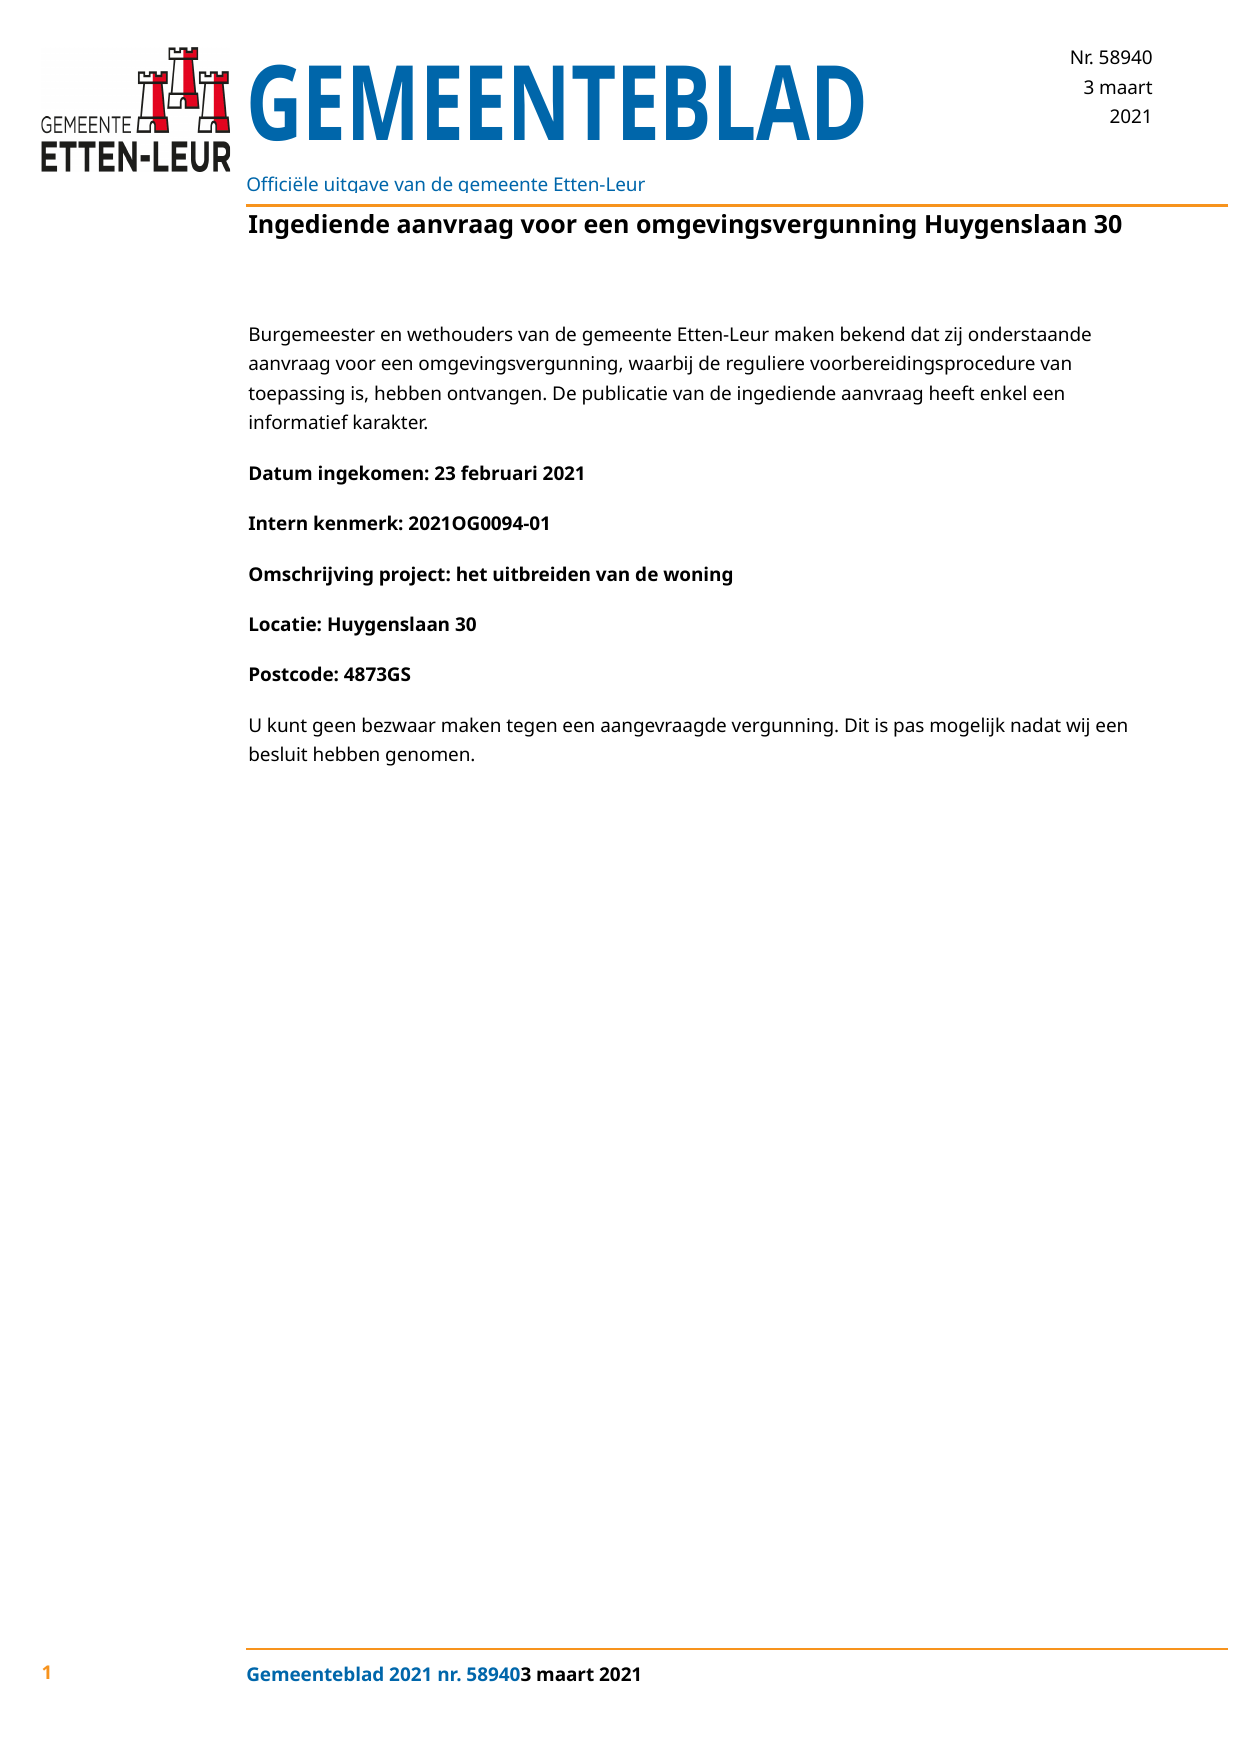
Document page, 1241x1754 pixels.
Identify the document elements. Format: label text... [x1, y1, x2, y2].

text U kunt geen bezwaar maken tegen een aangevraagde vergunning. Dit is pas mogelijk nadat wij een besluit hebben genomen. [248, 712, 1152, 767]
text Locatie: Huygenslaan 30 [248, 611, 1152, 637]
text Datum ingekomen: 23 februari 2021 [248, 460, 1152, 486]
text Postcode: 4873GS [248, 662, 1152, 687]
text Ingediende aanvraag voor een omgevingsvergunning Huygenslaan 30 [248, 207, 1152, 241]
text Omschrijving project: het uitbreiden van de woning [248, 561, 1152, 586]
text Burgemeester en wethouders van de gemeente Etten-Leur maken bekend dat zij onderstaande aanvraag voor een omgevingsvergunning, waarbij de reguliere voorbereidingsprocedure van toepassing is, hebben ontvangen. De publicatie van de ingediende aanvraag heeft enkel een informatief karakter. [248, 321, 1152, 435]
text Intern kenmerk: 2021OG0094-01 [248, 510, 1152, 536]
picture [41, 47, 231, 172]
